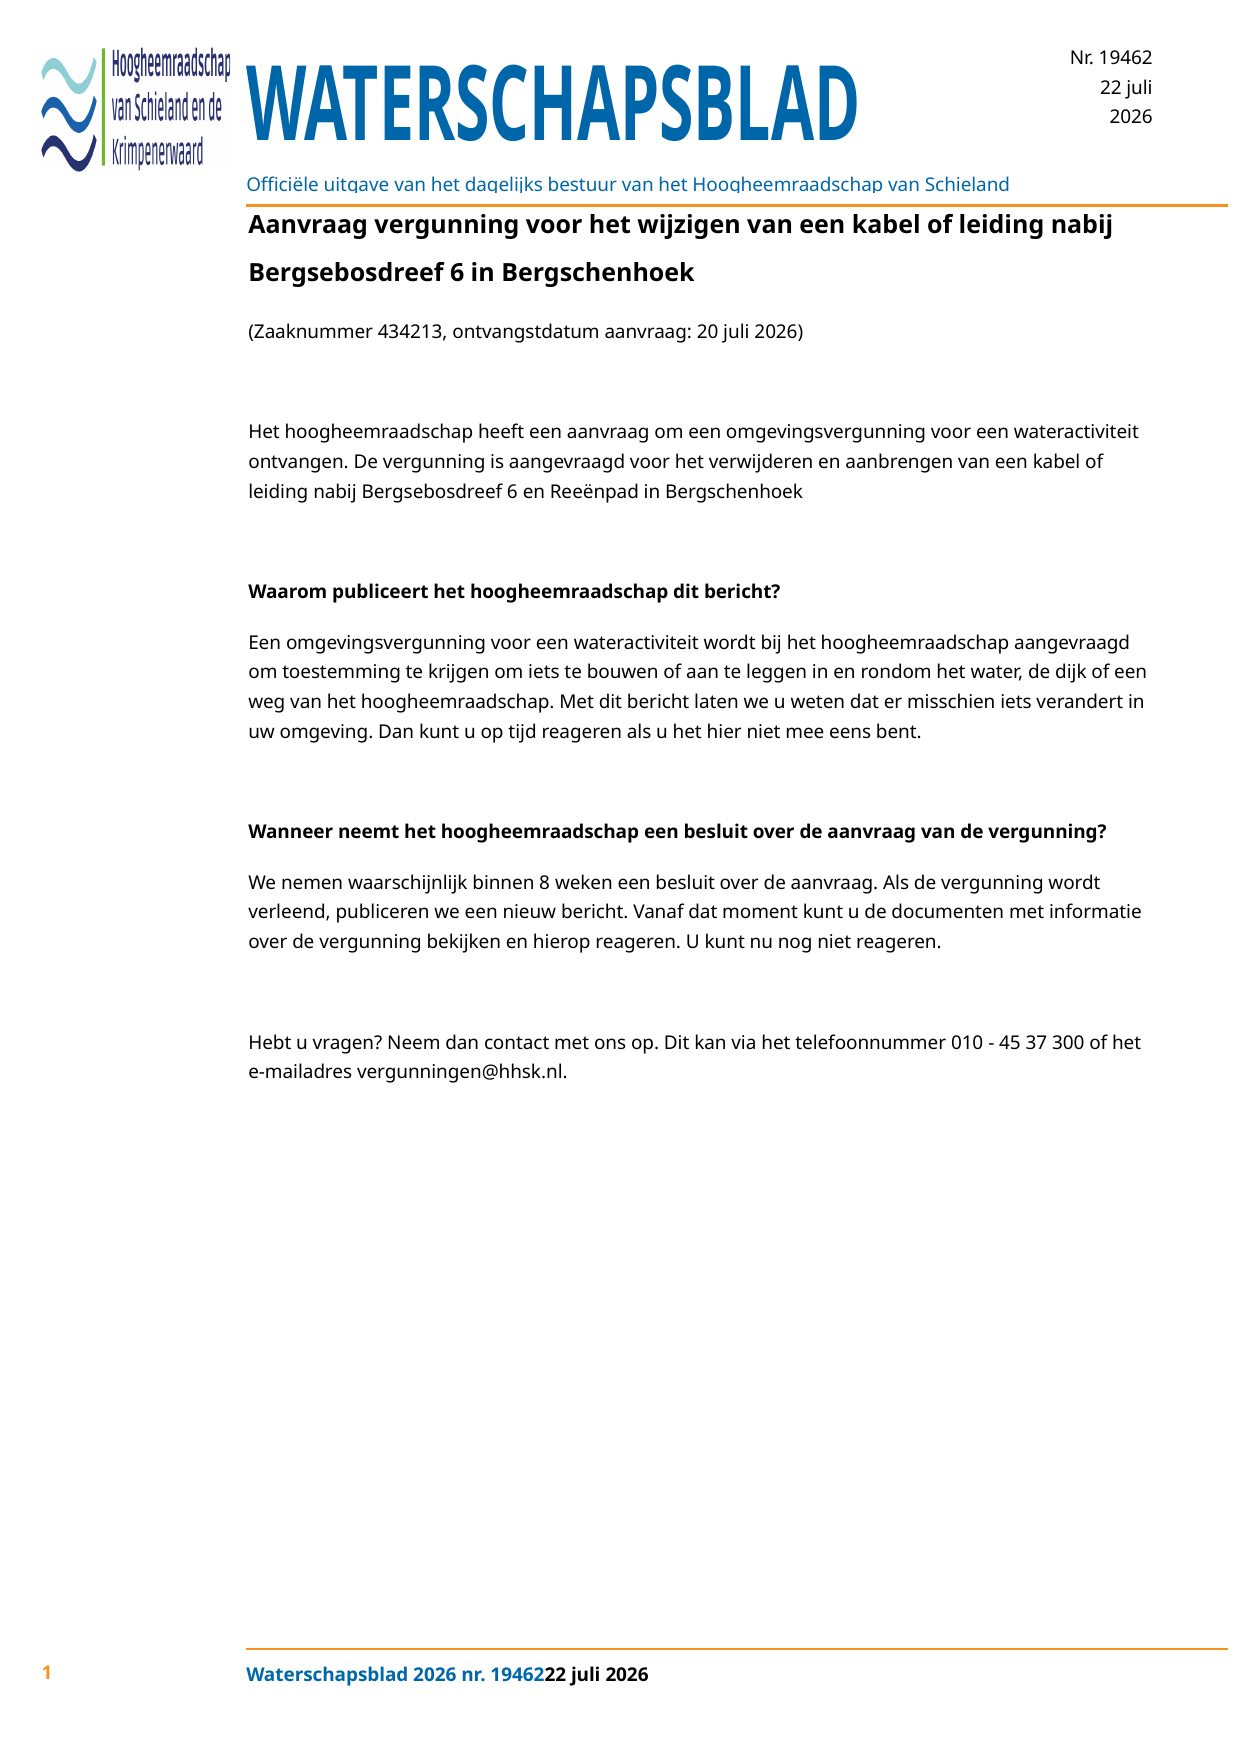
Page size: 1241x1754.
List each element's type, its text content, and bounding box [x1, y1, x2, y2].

text Het hoogheemraadschap heeft een aanvraag om een omgevingsvergunning voor een wateractiviteit ontvangen. De vergunning is aangevraagd voor het verwijderen en aanbrengen van een kabel of leiding nabij Bergsebosdreef 6 en Reeënpad in Bergschenhoek [248, 419, 1152, 504]
text Wanneer neemt het hoogheemraadschap een besluit over de aanvraag van de vergunning? [248, 819, 1152, 844]
text Een omgevingsvergunning voor een wateractiviteit wordt bij het hoogheemraadschap aangevraagd om toestemming te krijgen om iets te bouwen of aan te leggen in en rondom het water, de dijk of een weg van het hoogheemraadschap. Met dit bericht laten we u weten dat er misschien iets verandert in uw omgeving. Dan kunt u op tijd reageren als u het hier niet mee eens bent. [248, 629, 1152, 744]
picture [41, 47, 231, 172]
text Waarom publiceert het hoogheemraadschap dit bericht? [248, 579, 1152, 604]
text (Zaaknummer 434213, ontvangstdatum aanvraag: 20 juli 2026) [248, 318, 1152, 344]
text Hebt u vragen? Neem dan contact met ons op. Dit kan via het telefoonnummer 010 - 45 37 300 of het e-mailadres vergunningen@hhsk.nl. [248, 1029, 1152, 1084]
text Aanvraag vergunning voor het wijzigen van een kabel of leiding nabij Bergsebosdreef 6 in Bergschenhoek [248, 207, 1152, 288]
text We nemen waarschijnlijk binnen 8 weken een besluit over de aanvraag. Als de vergunning wordt verleend, publiceren we een nieuw bericht. Vanaf dat moment kunt u de documenten met informatie over de vergunning bekijken en hierop reageren. U kunt nu nog niet reageren. [248, 869, 1152, 954]
